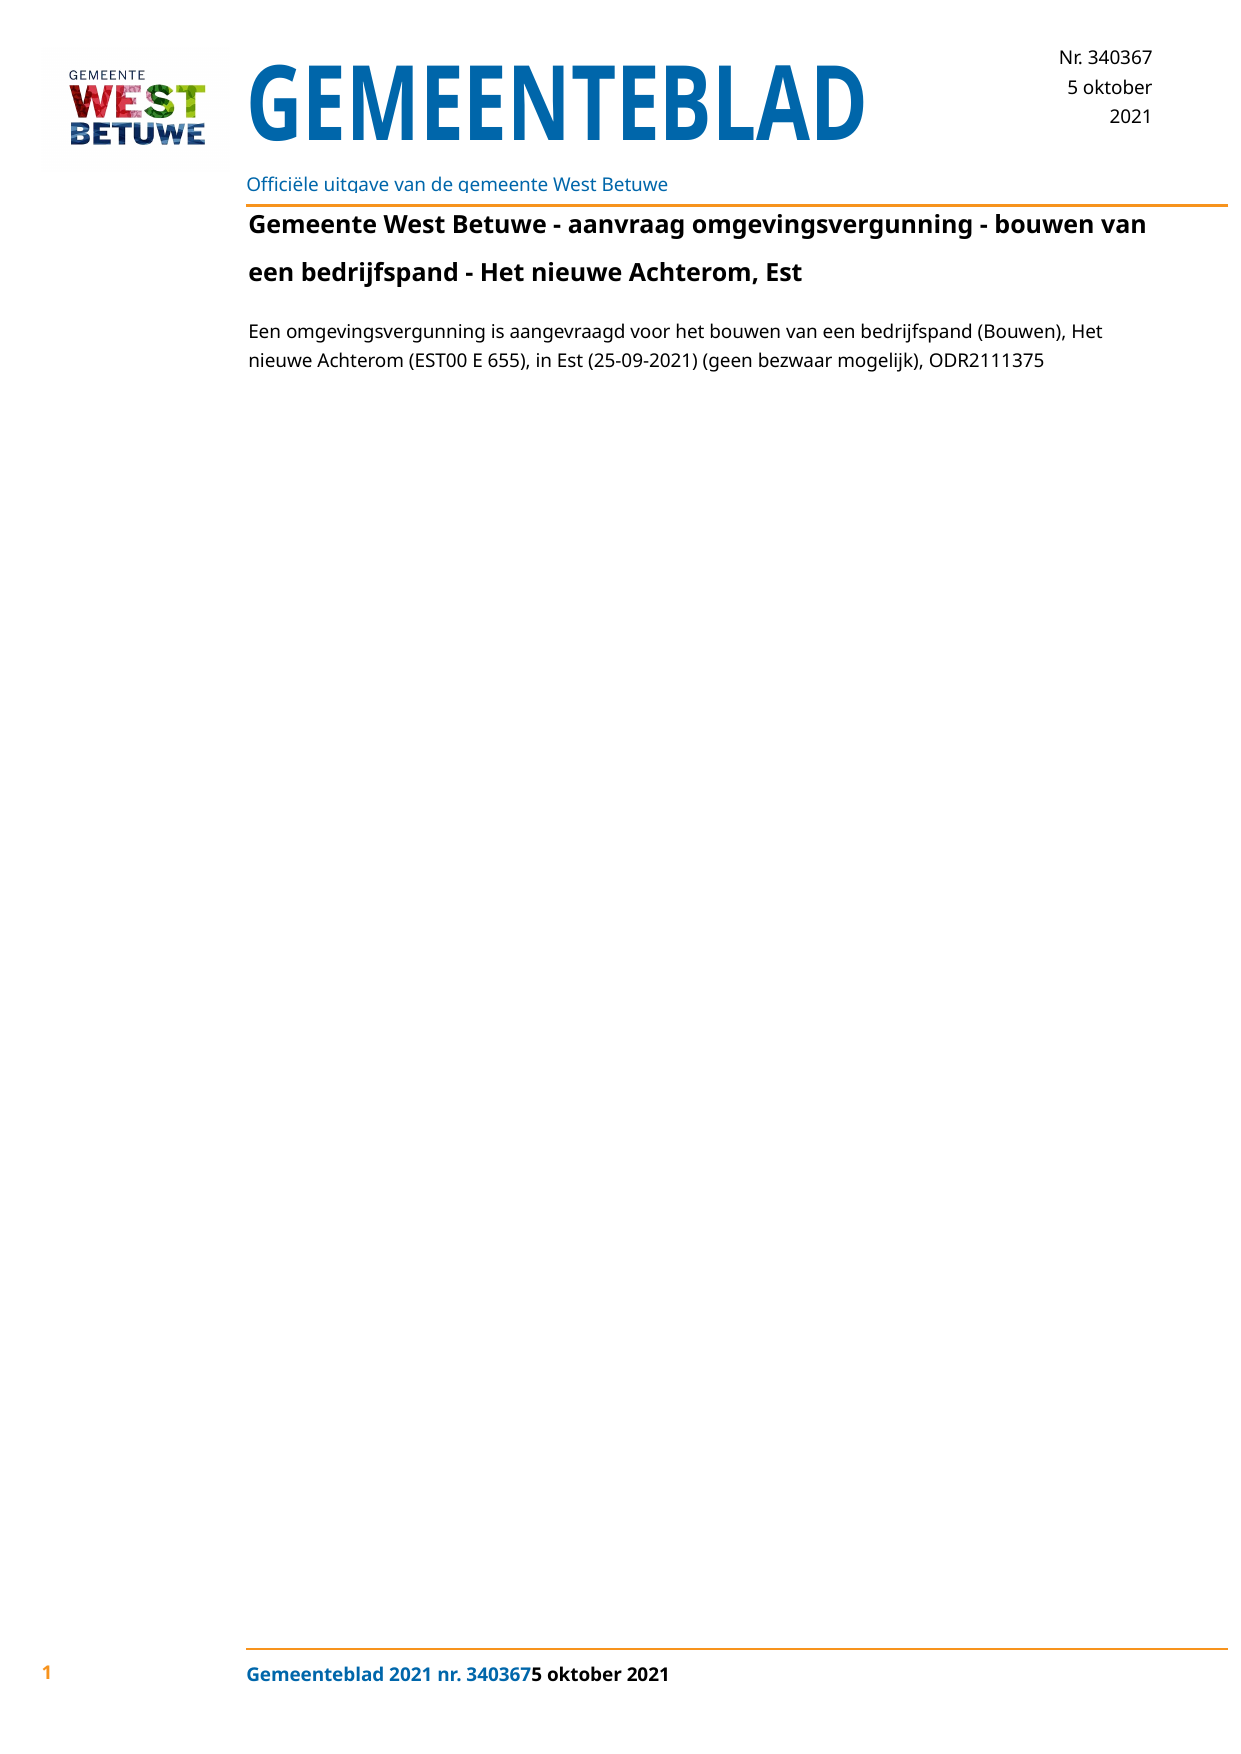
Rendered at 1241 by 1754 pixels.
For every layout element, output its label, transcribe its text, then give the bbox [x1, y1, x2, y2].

text Gemeente West Betuwe - aanvraag omgevingsvergunning - bouwen van een bedrijfspand - Het nieuwe Achterom, Est [248, 207, 1152, 288]
text Een omgevingsvergunning is aangevraagd voor het bouwen van een bedrijfspand (Bouwen), Het nieuwe Achterom (EST00 E 655), in Est (25-09-2021) (geen bezwaar mogelijk), ODR2111375 [248, 318, 1152, 373]
picture [41, 47, 231, 172]
